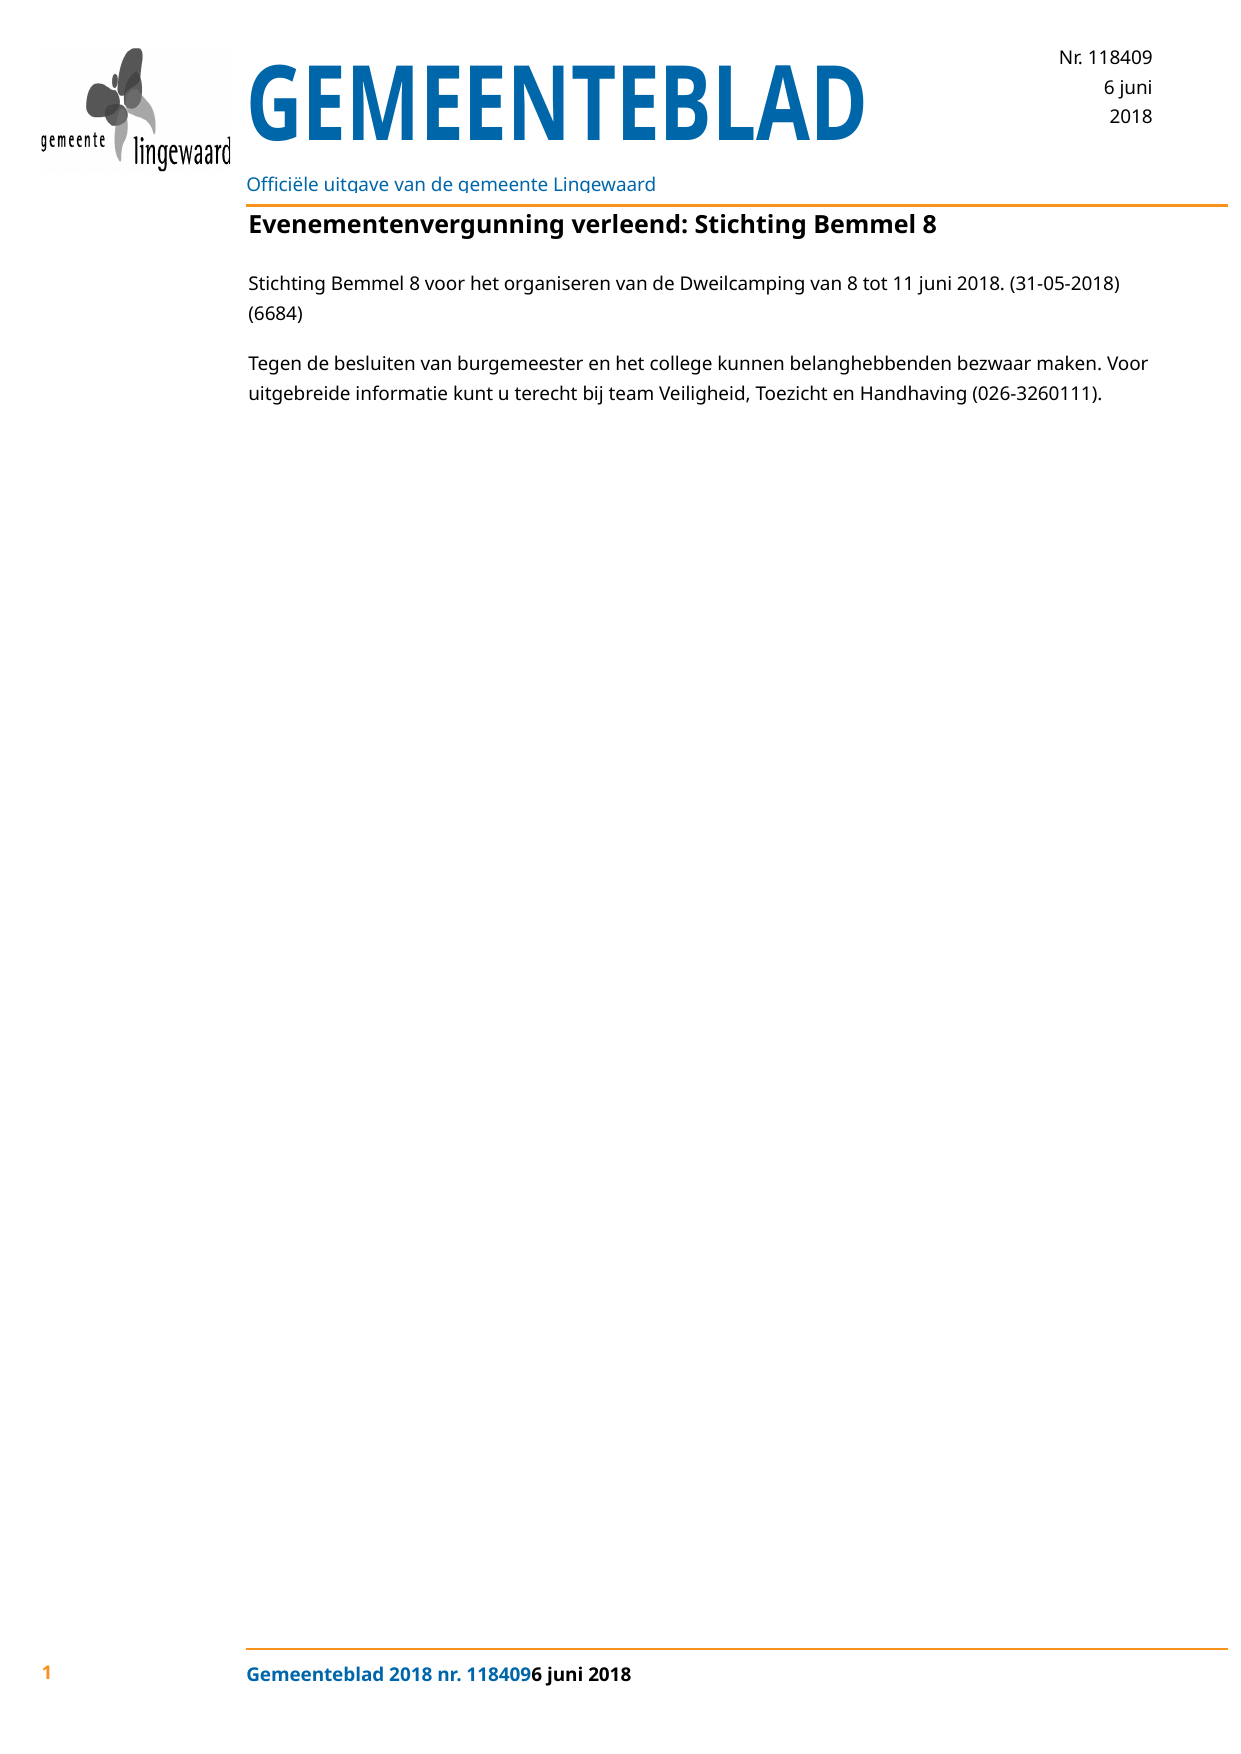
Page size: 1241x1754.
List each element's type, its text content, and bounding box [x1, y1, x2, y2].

text Stichting Bemmel 8 voor het organiseren van de Dweilcamping van 8 tot 11 juni 2018. (31-05-2018) (6684) [248, 270, 1152, 326]
text Evenementenvergunning verleend: Stichting Bemmel 8 [248, 207, 1152, 241]
picture [41, 47, 231, 172]
text Tegen de besluiten van burgemeester en het college kunnen belanghebbenden bezwaar maken. Voor uitgebreide informatie kunt u terecht bij team Veiligheid, Toezicht en Handhaving (026-3260111). [248, 350, 1152, 406]
